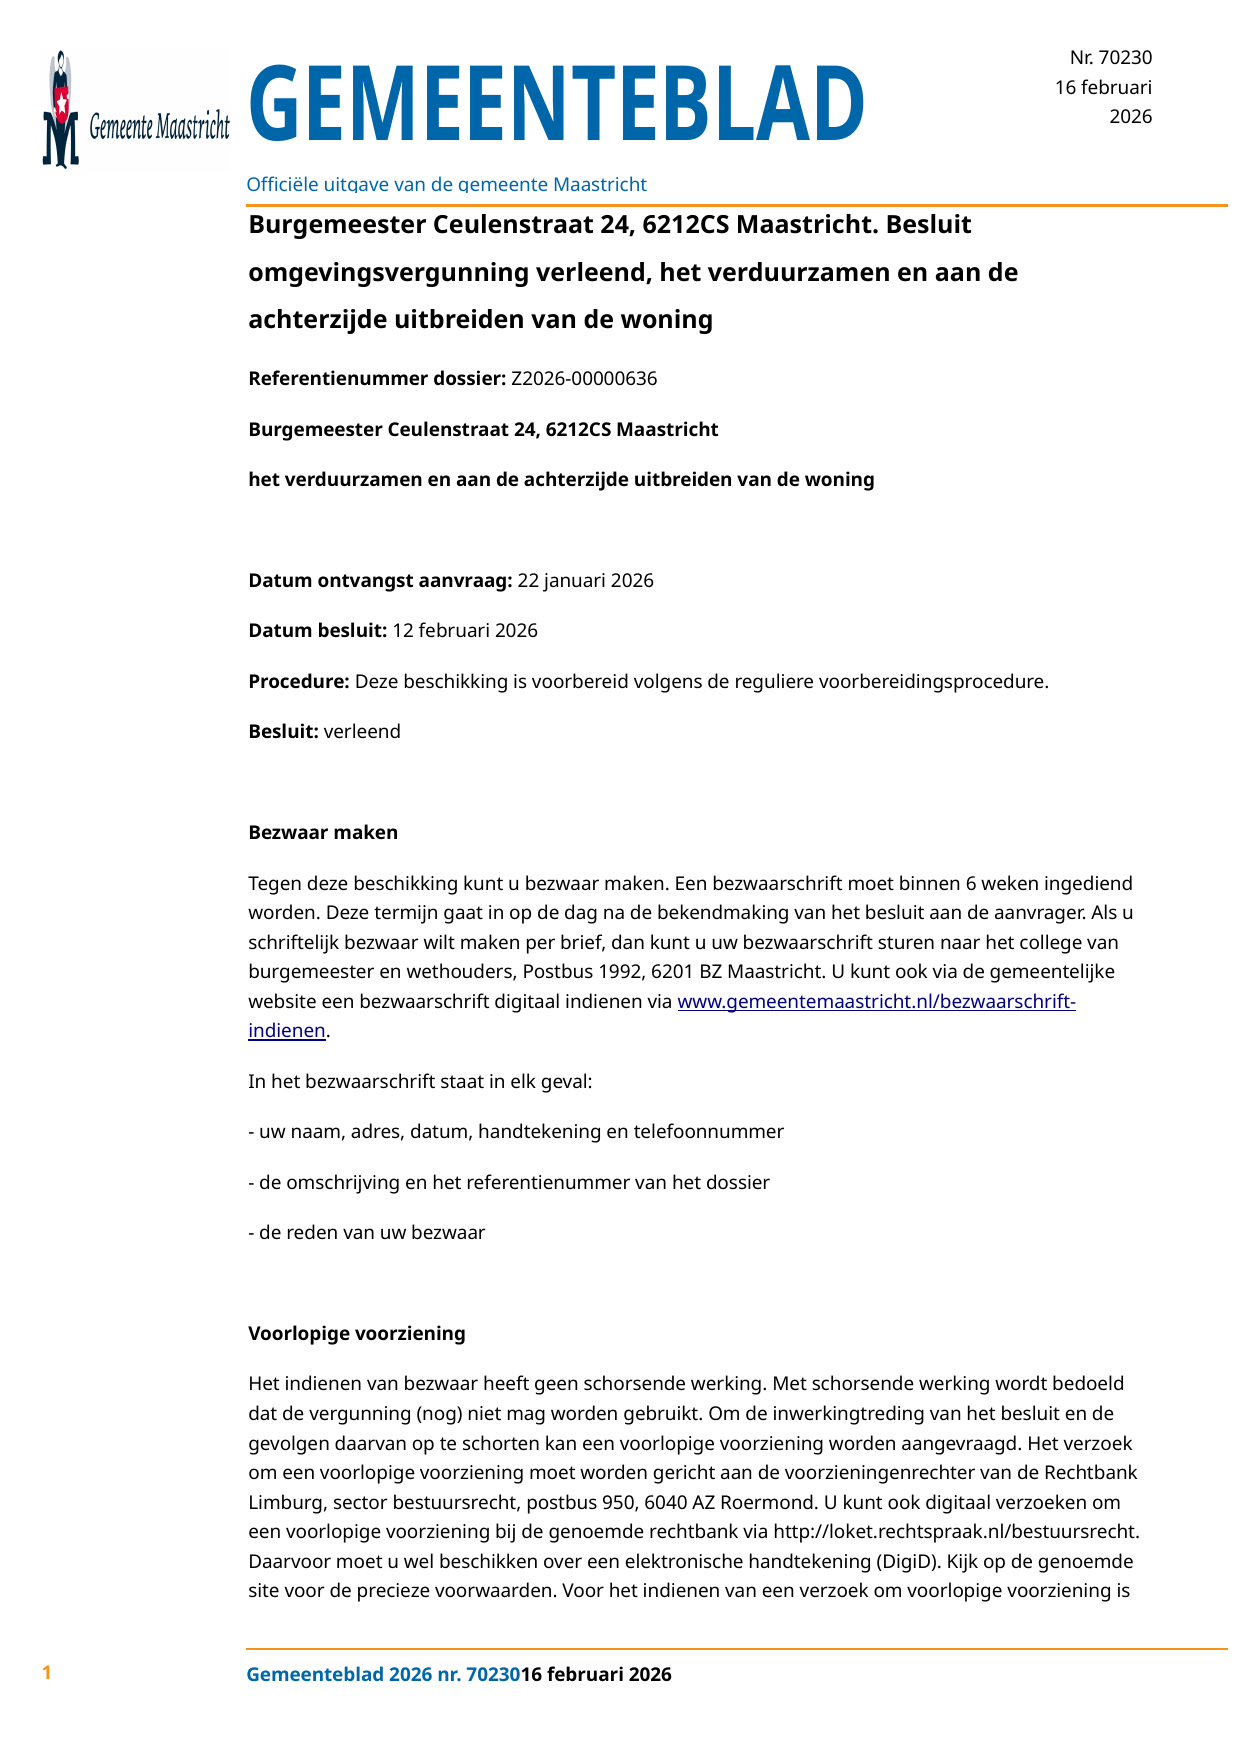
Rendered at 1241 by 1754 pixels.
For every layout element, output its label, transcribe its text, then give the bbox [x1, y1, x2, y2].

text Tegen deze beschikking kunt u bezwaar maken. Een bezwaarschrift moet binnen 6 weken ingediend worden. Deze termijn gaat in op de dag na de bekendmaking van het besluit aan de aanvrager. Als u schriftelijk bezwaar wilt maken per brief, dan kunt u uw bezwaarschrift sturen naar het college van burgemeester en wethouders, Postbus 1992, 6201 BZ Maastricht. U kunt ook via de gemeentelijke website een bezwaarschrift digitaal indienen via www.gemeentemaastricht.nl/bezwaarschrift-indienen. [248, 870, 1152, 1043]
text Datum besluit: 12 februari 2026 [248, 618, 1152, 643]
text Referentienummer dossier: Z2026-00000636 [248, 366, 1152, 391]
text - uw naam, adres, datum, handtekening en telefoonnummer [248, 1118, 1152, 1144]
text Procedure: Deze beschikking is voorbereid volgens de reguliere voorbereidingsprocedure. [248, 668, 1152, 694]
text Datum ontvangst aanvraag: 22 januari 2026 [248, 567, 1152, 593]
text Voorlopige voorziening [248, 1320, 1152, 1346]
text Burgemeester Ceulenstraat 24, 6212CS Maastricht. Besluit omgevingsvergunning verleend, het verduurzamen en aan de achterzijde uitbreiden van de woning [248, 207, 1152, 336]
text - de reden van uw bezwaar [248, 1219, 1152, 1245]
text het verduurzamen en aan de achterzijde uitbreiden van de woning [248, 466, 1152, 492]
text - de omschrijving en het referentienummer van het dossier [248, 1169, 1152, 1194]
text Het indienen van bezwaar heeft geen schorsende werking. Met schorsende werking wordt bedoeld dat de vergunning (nog) niet mag worden gebruikt. Om de inwerkingtreding van het besluit en de gevolgen daarvan op te schorten kan een voorlopige voorziening worden aangevraagd. Het verzoek om een voorlopige voorziening moet worden gericht aan de voorzieningenrechter van de Rechtbank Limburg, sector bestuursrecht, postbus 950, 6040 AZ Roermond. U kunt ook digitaal verzoeken om een voorlopige voorziening bij de genoemde rechtbank via http://loket.rechtspraak.nl/bestuursrecht. Daarvoor moet u wel beschikken over een elektronische handtekening (DigiD). Kijk op de genoemde site voor de precieze voorwaarden. Voor het indienen van een verzoek om voorlopige voorziening is [248, 1371, 1152, 1603]
picture [41, 47, 231, 172]
text In het bezwaarschrift staat in elk geval: [248, 1068, 1152, 1094]
text Besluit: verleend [248, 718, 1152, 744]
text Bezwaar maken [248, 819, 1152, 845]
text Burgemeester Ceulenstraat 24, 6212CS Maastricht [248, 416, 1152, 442]
